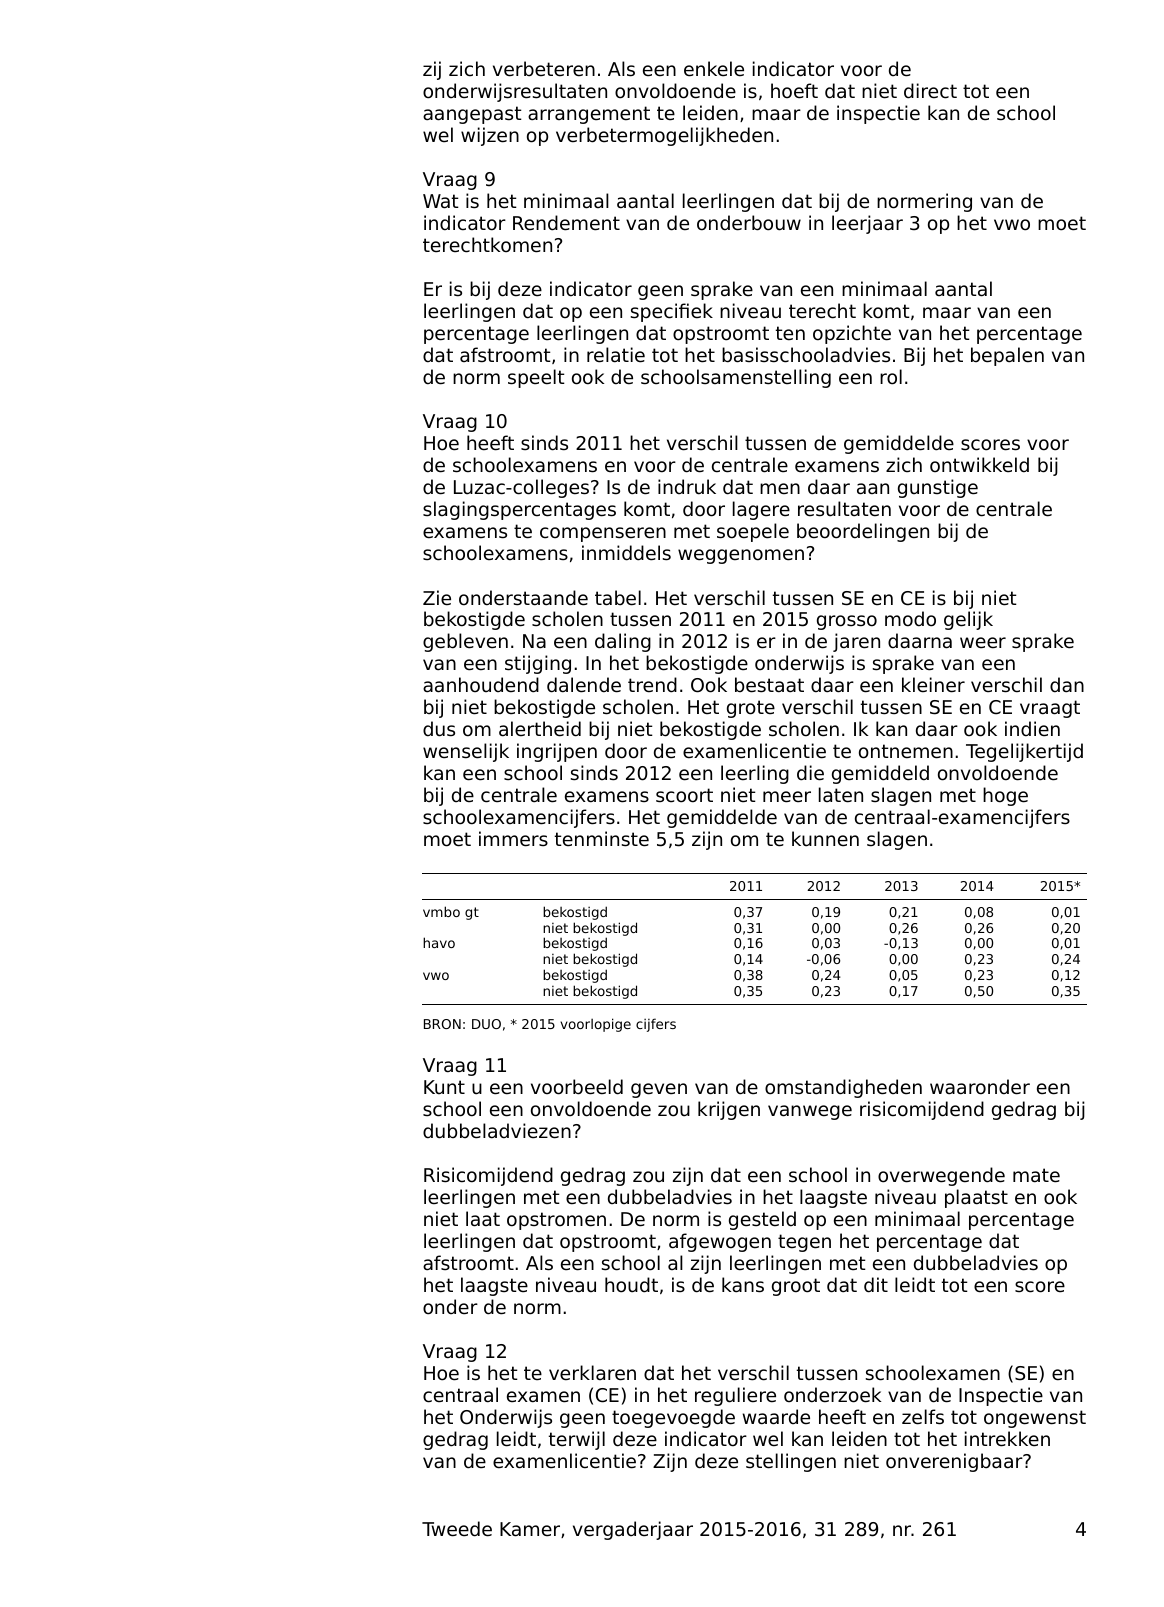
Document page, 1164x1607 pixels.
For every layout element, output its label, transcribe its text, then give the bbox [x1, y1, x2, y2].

table_cell 0,08 [925, 900, 1000, 921]
table_cell 0,31 [694, 921, 769, 936]
table_cell 0,00 [769, 921, 847, 936]
table_cell niet bekostigd [536, 952, 694, 968]
table_cell 0,26 [847, 921, 924, 936]
table_header 2013 [847, 874, 924, 899]
table_cell niet bekostigd [536, 921, 694, 936]
table_cell 0,16 [694, 936, 769, 952]
table_cell 0,01 [1000, 900, 1087, 921]
table_cell bekostigd [536, 900, 694, 921]
table_cell 0,21 [847, 900, 924, 921]
table_cell 0,23 [925, 968, 1000, 983]
table_cell 0,23 [769, 984, 847, 1004]
text Vraag 11 [422, 1055, 1087, 1077]
table_cell vmbo gt [422, 900, 536, 921]
table_cell 0,03 [769, 936, 847, 952]
table_cell [422, 984, 536, 1004]
table_cell 0,35 [694, 984, 769, 1004]
table_cell 0,24 [769, 968, 847, 983]
table_cell 0,26 [925, 921, 1000, 936]
table_cell 0,01 [1000, 936, 1087, 952]
table_cell bekostigd [536, 968, 694, 983]
table_cell 0,23 [925, 952, 1000, 968]
table_cell 0,12 [1000, 968, 1087, 983]
table_cell -0,13 [847, 936, 924, 952]
table_cell 0,00 [925, 936, 1000, 952]
text Wat is het minimaal aantal leerlingen dat bij de normering van de indicator Rendement van de onderbouw in leerjaar 3 op het vwo moet terechtkomen? [422, 191, 1087, 257]
table_header 2014 [925, 874, 1000, 899]
table_cell 0,00 [847, 952, 924, 968]
text Kunt u een voorbeeld geven van de omstandigheden waaronder een school een onvoldoende zou krijgen vanwege risicomijdend gedrag bij dubbeladviezen? [422, 1077, 1087, 1143]
table_cell havo [422, 936, 536, 952]
table_cell BRON: DUO, * 2015 voorlopige cijfers [422, 1005, 1087, 1032]
table_cell 0,38 [694, 968, 769, 983]
table_cell 0,14 [694, 952, 769, 968]
table_header [422, 874, 536, 899]
text Zie onderstaande tabel. Het verschil tussen SE en CE is bij niet bekostigde scholen tussen 2011 en 2015 grosso modo gelijk gebleven. Na een daling in 2012 is er in de jaren daarna weer sprake van een stijging. In het bekostigde onderwijs is sprake van een aanhoudend dalende trend. Ook bestaat daar een kleiner verschil dan bij niet bekostigde scholen. Het grote verschil tussen SE en CE vraagt dus om alertheid bij niet bekostigde scholen. Ik kan daar ook indien wenselijk ingrijpen door de examenlicentie te ontnemen. Tegelijkertijd kan een school sinds 2012 een leerling die gemiddeld onvoldoende bij de centrale examens scoort niet meer laten slagen met hoge schoolexamencijfers. Het gemiddelde van de centraal-examencijfers moet immers tenminste 5,5 zijn om te kunnen slagen. [422, 587, 1087, 851]
text zij zich verbeteren. Als een enkele indicator voor de onderwijsresultaten onvoldoende is, hoeft dat niet direct tot een aangepast arrangement te leiden, maar de inspectie kan de school wel wijzen op verbetermogelijkheden. [422, 59, 1087, 147]
table_cell 0,20 [1000, 921, 1087, 936]
text Hoe heeft sinds 2011 het verschil tussen de gemiddelde scores voor de schoolexamens en voor de centrale examens zich ontwikkeld bij de Luzac-colleges? Is de indruk dat men daar aan gunstige slagingspercentages komt, door lagere resultaten voor de centrale examens te compenseren met soepele beoordelingen bij de schoolexamens, inmiddels weggenomen? [422, 433, 1087, 565]
table_cell bekostigd [536, 936, 694, 952]
table_header 2012 [769, 874, 847, 899]
table_cell 0,19 [769, 900, 847, 921]
table_cell 0,35 [1000, 984, 1087, 1004]
table_cell 0,37 [694, 900, 769, 921]
table_cell 0,50 [925, 984, 1000, 1004]
table_cell 0,24 [1000, 952, 1087, 968]
table_cell -0,06 [769, 952, 847, 968]
text Vraag 12 [422, 1341, 1087, 1363]
table_header 2011 [694, 874, 769, 899]
table_cell [422, 921, 536, 936]
table_header 2015* [1000, 874, 1087, 899]
table_cell vwo [422, 968, 536, 983]
table_cell niet bekostigd [536, 984, 694, 1004]
table_cell [422, 952, 536, 968]
table_cell 0,17 [847, 984, 924, 1004]
text Hoe is het te verklaren dat het verschil tussen schoolexamen (SE) en centraal examen (CE) in het reguliere onderzoek van de Inspectie van het Onderwijs geen toegevoegde waarde heeft en zelfs tot ongewenst gedrag leidt, terwijl deze indicator wel kan leiden tot het intrekken van de examenlicentie? Zijn deze stellingen niet onverenigbaar? [422, 1363, 1087, 1473]
text Risicomijdend gedrag zou zijn dat een school in overwegende mate leerlingen met een dubbeladvies in het laagste niveau plaatst en ook niet laat opstromen. De norm is gesteld op een minimaal percentage leerlingen dat opstroomt, afgewogen tegen het percentage dat afstroomt. Als een school al zijn leerlingen met een dubbeladvies op het laagste niveau houdt, is de kans groot dat dit leidt tot een score onder de norm. [422, 1165, 1087, 1319]
text Er is bij deze indicator geen sprake van een minimaal aantal leerlingen dat op een specifiek niveau terecht komt, maar van een percentage leerlingen dat opstroomt ten opzichte van het percentage dat afstroomt, in relatie tot het basisschooladvies. Bij het bepalen van de norm speelt ook de schoolsamenstelling een rol. [422, 279, 1087, 389]
table_cell 0,05 [847, 968, 924, 983]
text Vraag 9 [422, 169, 1087, 191]
text Vraag 10 [422, 411, 1087, 433]
table_header [536, 874, 694, 899]
